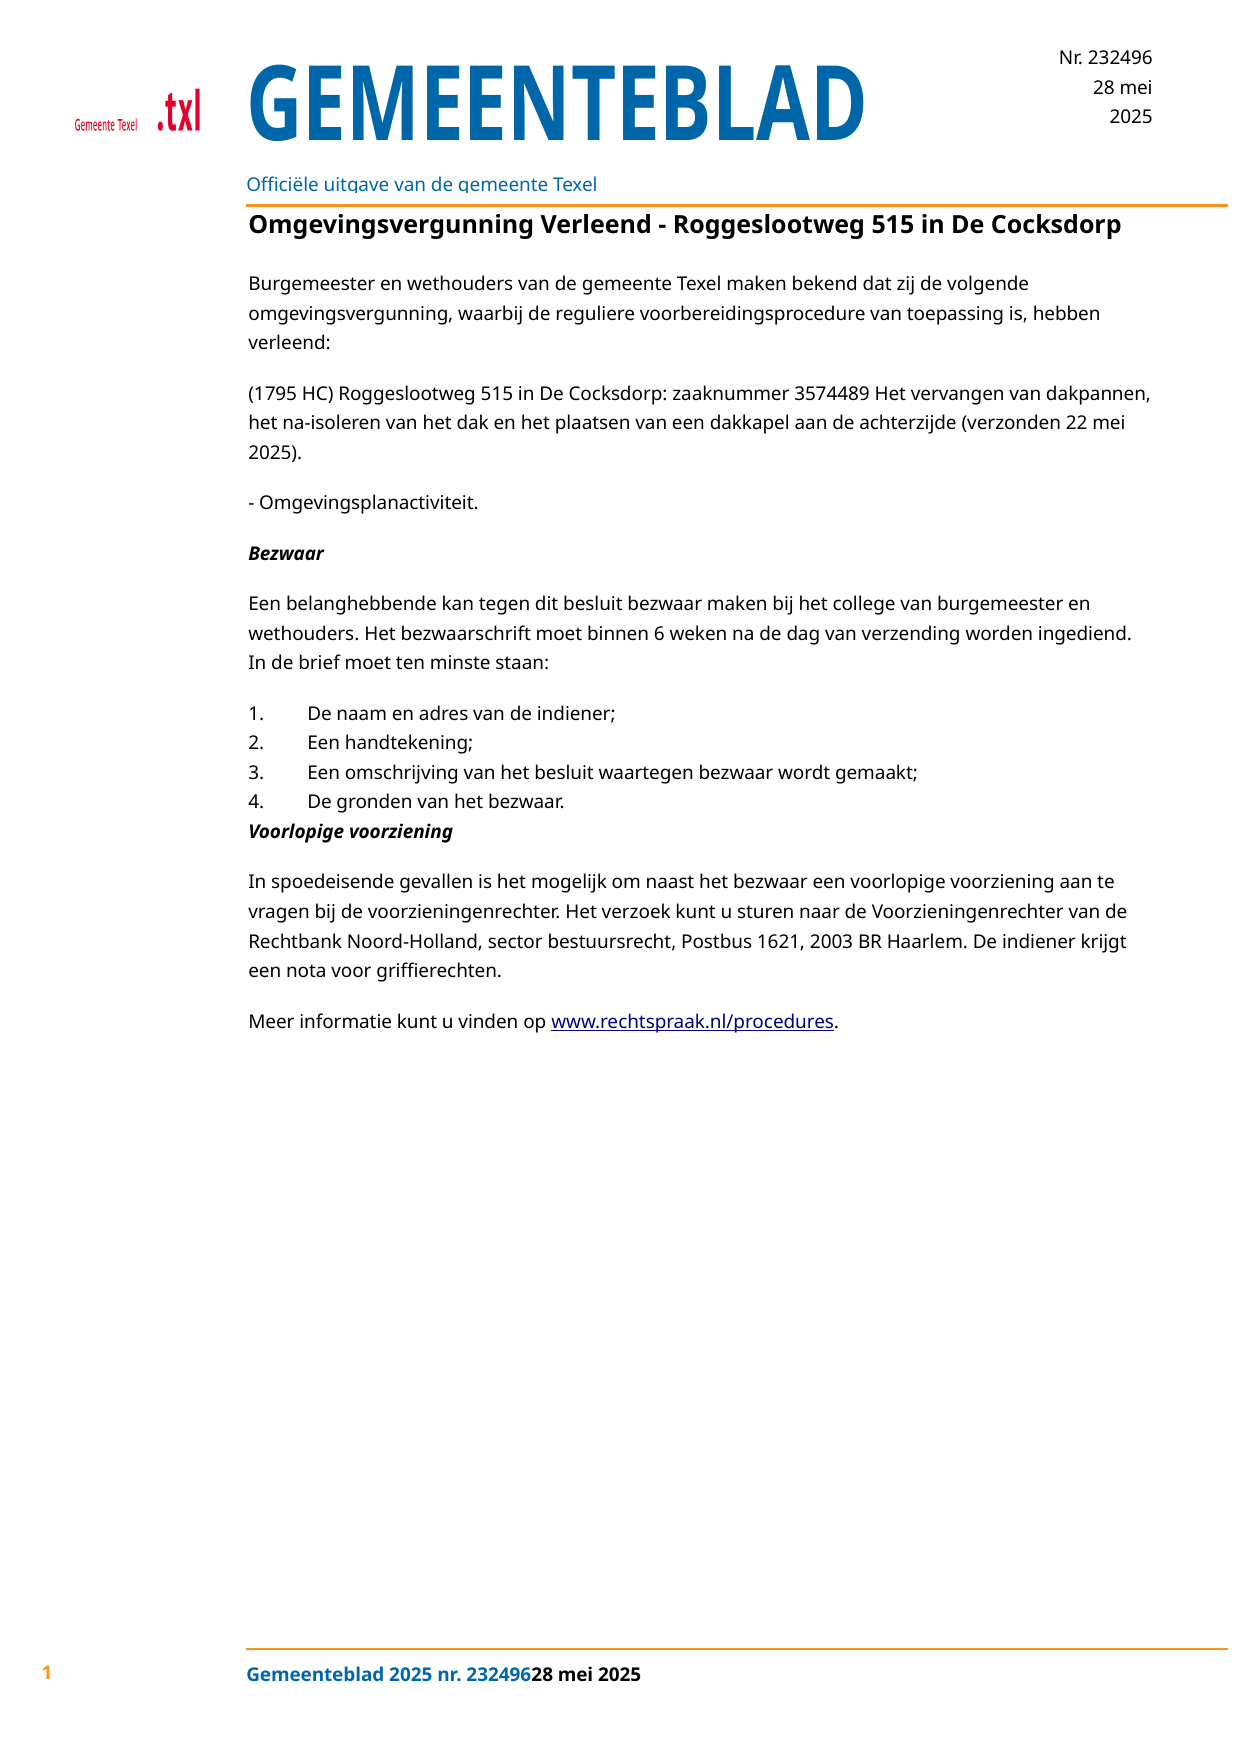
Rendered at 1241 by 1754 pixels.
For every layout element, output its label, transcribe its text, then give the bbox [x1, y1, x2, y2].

text Omgevingsvergunning Verleend - Roggeslootweg 515 in De Cocksdorp [248, 207, 1152, 241]
text Burgemeester en wethouders van de gemeente Texel maken bekend dat zij de volgende omgevingsvergunning, waarbij de reguliere voorbereidingsprocedure van toepassing is, hebben verleend: [248, 270, 1152, 355]
list Een handtekening; [248, 729, 1152, 755]
list De gronden van het bezwaar. [248, 789, 1152, 814]
text Voorlopige voorziening [248, 818, 1152, 844]
text In spoedeisende gevallen is het mogelijk om naast het bezwaar een voorlopige voorziening aan te vragen bij de voorzieningenrechter. Het verzoek kunt u sturen naar de Voorzieningenrechter van de Rechtbank Noord-Holland, sector bestuursrecht, Postbus 1621, 2003 BR Haarlem. De indiener krijgt een nota voor griffierechten. [248, 869, 1152, 983]
text (1795 HC) Roggeslootweg 515 in De Cocksdorp: zaaknummer 3574489 Het vervangen van dakpannen, het na-isoleren van het dak en het plaatsen van een dakkapel aan de achterzijde (verzonden 22 mei 2025). [248, 380, 1152, 465]
list De naam en adres van de indiener; [248, 700, 1152, 726]
text Bezwaar [248, 540, 1152, 566]
picture [41, 47, 231, 172]
text Een belanghebbende kan tegen dit besluit bezwaar maken bij het college van burgemeester en wethouders. Het bezwaarschrift moet binnen 6 weken na de dag van verzending worden ingediend. In de brief moet ten minste staan: [248, 590, 1152, 675]
text - Omgevingsplanactiviteit. [248, 489, 1152, 515]
text Meer informatie kunt u vinden op www.rechtspraak.nl/procedures. [248, 1008, 1152, 1033]
list Een omschrijving van het besluit waartegen bezwaar wordt gemaakt; [248, 759, 1152, 785]
